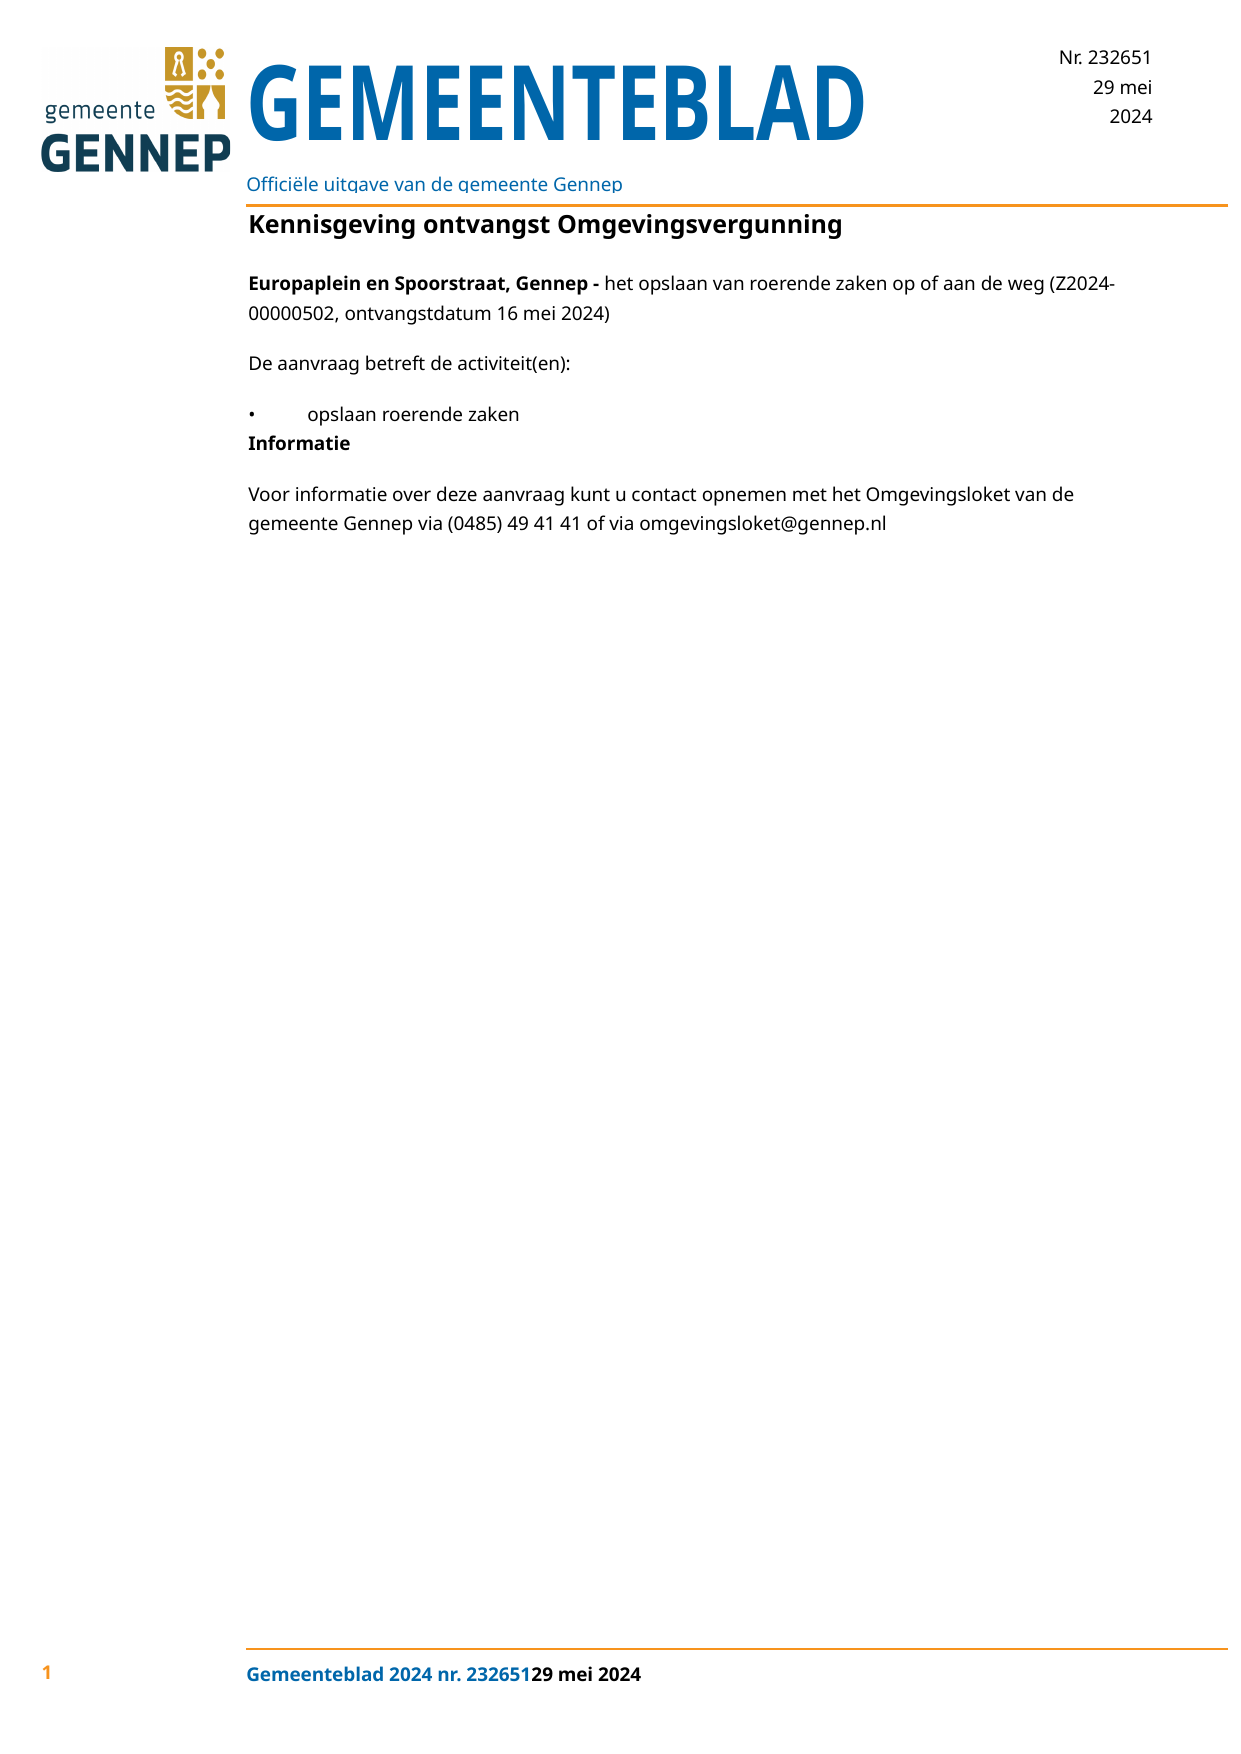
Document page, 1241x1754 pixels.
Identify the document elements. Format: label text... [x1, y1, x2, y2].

picture [41, 47, 231, 172]
text Europaplein en Spoorstraat, Gennep - het opslaan van roerende zaken op of aan de weg (Z2024-00000502, ontvangstdatum 16 mei 2024) [248, 270, 1152, 326]
text Voor informatie over deze aanvraag kunt u contact opnemen met het Omgevingsloket van de gemeente Gennep via (0485) 49 41 41 of via omgevingsloket@gennep.nl [248, 481, 1152, 536]
text Kennisgeving ontvangst Omgevingsvergunning [248, 207, 1152, 241]
list opslaan roerende zaken [248, 401, 1152, 426]
text Informatie [248, 430, 1152, 456]
text De aanvraag betreft de activiteit(en): [248, 350, 1152, 376]
